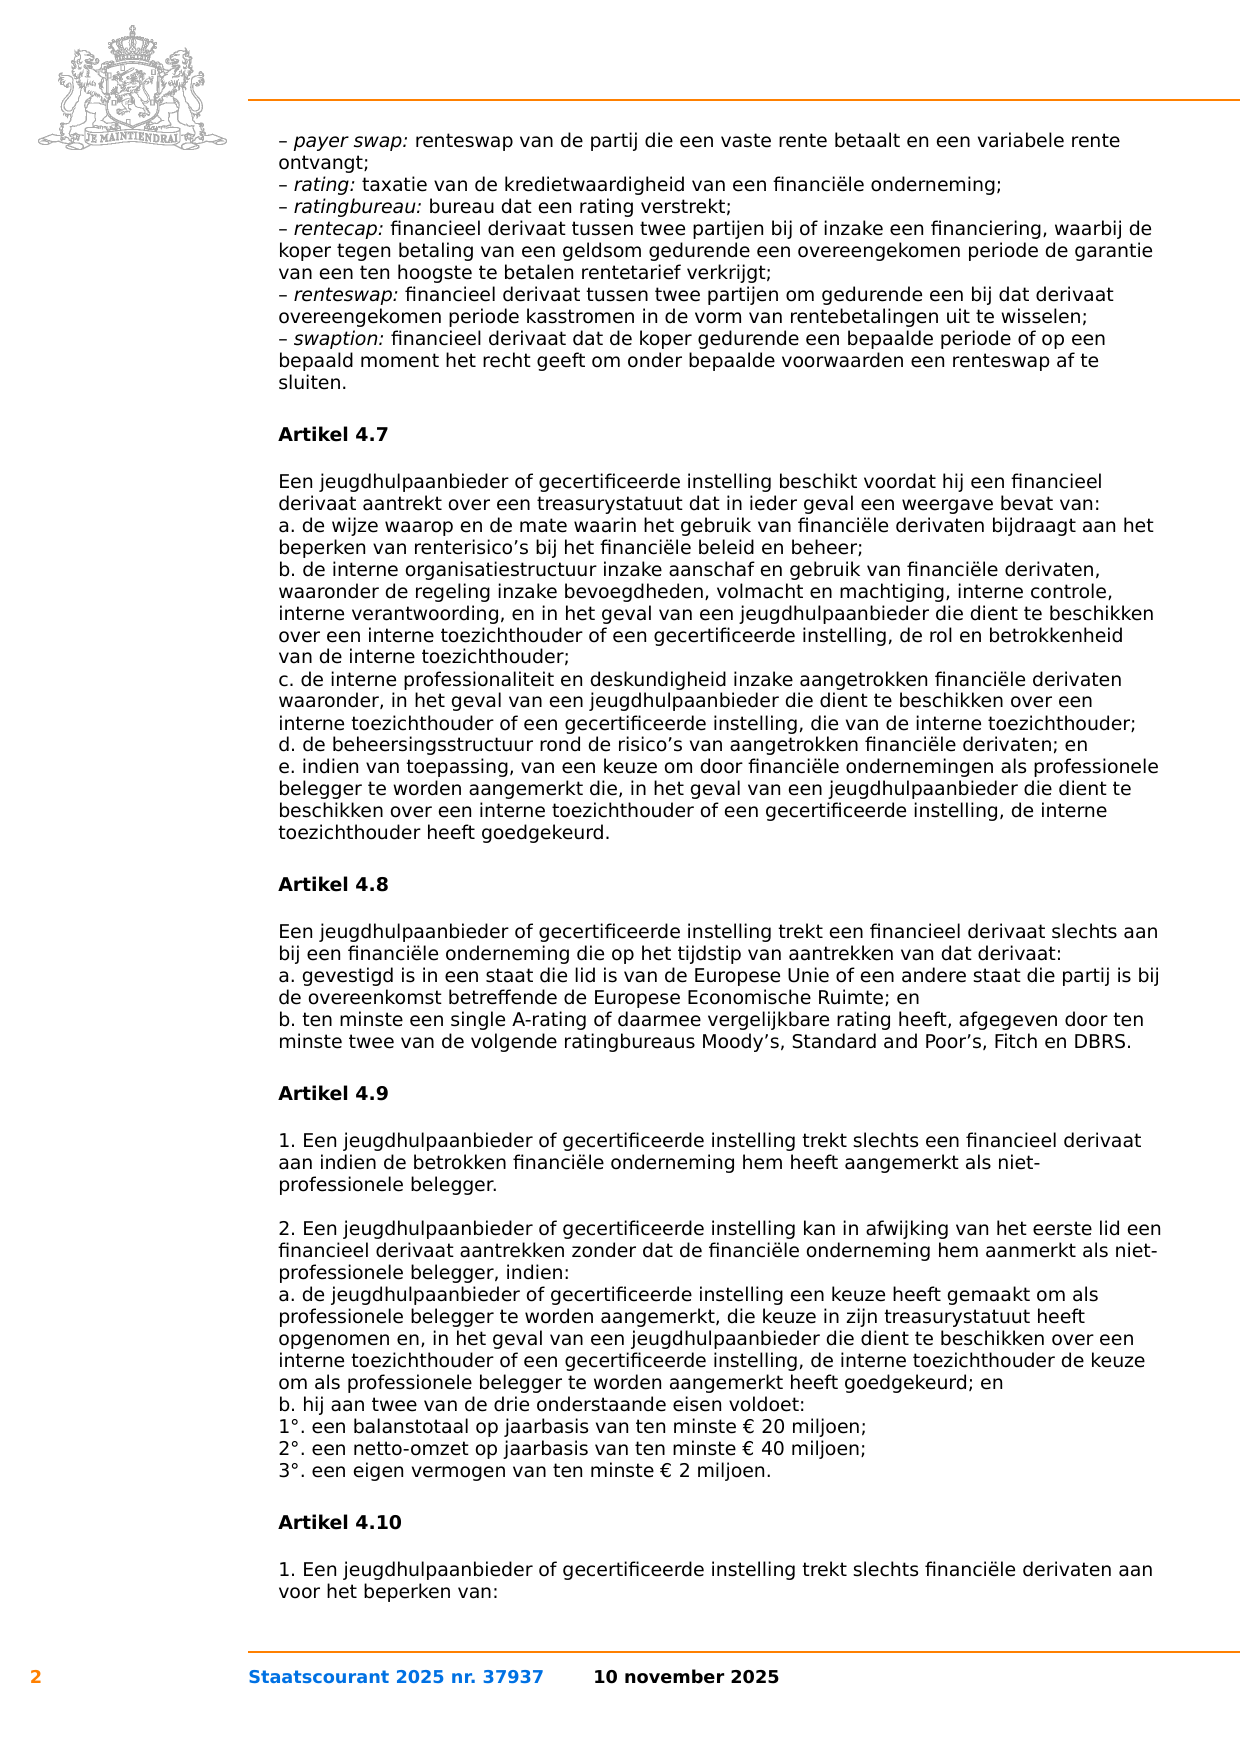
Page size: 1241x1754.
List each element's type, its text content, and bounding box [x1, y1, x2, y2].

text c. de interne professionaliteit en deskundigheid inzake aangetrokken financiële derivaten waaronder, in het geval van een jeugdhulpaanbieder die dient te beschikken over een interne toezichthouder of een gecertificeerde instelling, die van de interne toezichthouder; [278, 668, 1163, 734]
text e. indien van toepassing, van een keuze om door financiële ondernemingen als professionele belegger te worden aangemerkt die, in het geval van een jeugdhulpaanbieder die dient te beschikken over een interne toezichthouder of een gecertificeerde instelling, de interne toezichthouder heeft goedgekeurd. [278, 756, 1163, 844]
subtitle Artikel 4.9 [278, 1083, 1163, 1105]
subtitle Artikel 4.7 [278, 424, 1163, 446]
text 2. Een jeugdhulpaanbieder of gecertificeerde instelling kan in afwijking van het eerste lid een financieel derivaat aantrekken zonder dat de financiële onderneming hem aanmerkt als niet-professionele belegger, indien: [278, 1218, 1163, 1284]
text 3°. een eigen vermogen van ten minste € 2 miljoen. [278, 1460, 1163, 1482]
subtitle Artikel 4.8 [278, 874, 1163, 896]
text b. hij aan twee van de drie onderstaande eisen voldoet: [278, 1394, 1163, 1416]
text 1. Een jeugdhulpaanbieder of gecertificeerde instelling trekt slechts een financieel derivaat aan indien de betrokken financiële onderneming hem heeft aangemerkt als niet-professionele belegger. [278, 1130, 1163, 1196]
text Een jeugdhulpaanbieder of gecertificeerde instelling trekt een financieel derivaat slechts aan bij een financiële onderneming die op het tijdstip van aantrekken van dat derivaat: [278, 921, 1163, 965]
text b. de interne organisatiestructuur inzake aanschaf en gebruik van financiële derivaten, waaronder de regeling inzake bevoegdheden, volmacht en machtiging, interne controle, interne verantwoording, en in het geval van een jeugdhulpaanbieder die dient te beschikken over een interne toezichthouder of een gecertificeerde instelling, de rol en betrokkenheid van de interne toezichthouder; [278, 558, 1163, 668]
text 2°. een netto-omzet op jaarbasis van ten minste € 40 miljoen; [278, 1438, 1163, 1460]
text b. ten minste een single A-rating of daarmee vergelijkbare rating heeft, afgegeven door ten minste twee van de volgende ratingbureaus Moody’s, Standard and Poor’s, Fitch en DBRS. [278, 1009, 1163, 1053]
text – renteswap: financieel derivaat tussen twee partijen om gedurende een bij dat derivaat overeengekomen periode kasstromen in de vorm van rentebetalingen uit te wisselen; [278, 284, 1163, 328]
text – rentecap: financieel derivaat tussen twee partijen bij of inzake een financiering, waarbij de koper tegen betaling van een geldsom gedurende een overeengekomen periode de garantie van een ten hoogste te betalen rentetarief verkrijgt; [278, 218, 1163, 284]
text – rating: taxatie van de kredietwaardigheid van een financiële onderneming; [278, 174, 1163, 196]
text 1. Een jeugdhulpaanbieder of gecertificeerde instelling trekt slechts financiële derivaten aan voor het beperken van: [278, 1559, 1163, 1603]
text a. gevestigd is in een staat die lid is van de Europese Unie of een andere staat die partij is bij de overeenkomst betreffende de Europese Economische Ruimte; en [278, 965, 1163, 1009]
text a. de jeugdhulpaanbieder of gecertificeerde instelling een keuze heeft gemaakt om als professionele belegger te worden aangemerkt, die keuze in zijn treasurystatuut heeft opgenomen en, in het geval van een jeugdhulpaanbieder die dient te beschikken over een interne toezichthouder of een gecertificeerde instelling, de interne toezichthouder de keuze om als professionele belegger te worden aangemerkt heeft goedgekeurd; en [278, 1284, 1163, 1394]
text a. de wijze waarop en de mate waarin het gebruik van financiële derivaten bijdraagt aan het beperken van renterisico’s bij het financiële beleid en beheer; [278, 514, 1163, 558]
picture [38, 25, 227, 150]
subtitle Artikel 4.10 [278, 1512, 1163, 1534]
text – payer swap: renteswap van de partij die een vaste rente betaalt en een variabele rente ontvangt; [278, 130, 1163, 174]
text 1°. een balanstotaal op jaarbasis van ten minste € 20 miljoen; [278, 1416, 1163, 1438]
text Een jeugdhulpaanbieder of gecertificeerde instelling beschikt voordat hij een financieel derivaat aantrekt over een treasurystatuut dat in ieder geval een weergave bevat van: [278, 471, 1163, 514]
text – ratingbureau: bureau dat een rating verstrekt; [278, 196, 1163, 218]
text d. de beheersingsstructuur rond de risico’s van aangetrokken financiële derivaten; en [278, 734, 1163, 756]
text – swaption: financieel derivaat dat de koper gedurende een bepaalde periode of op een bepaald moment het recht geeft om onder bepaalde voorwaarden een renteswap af te sluiten. [278, 328, 1163, 394]
